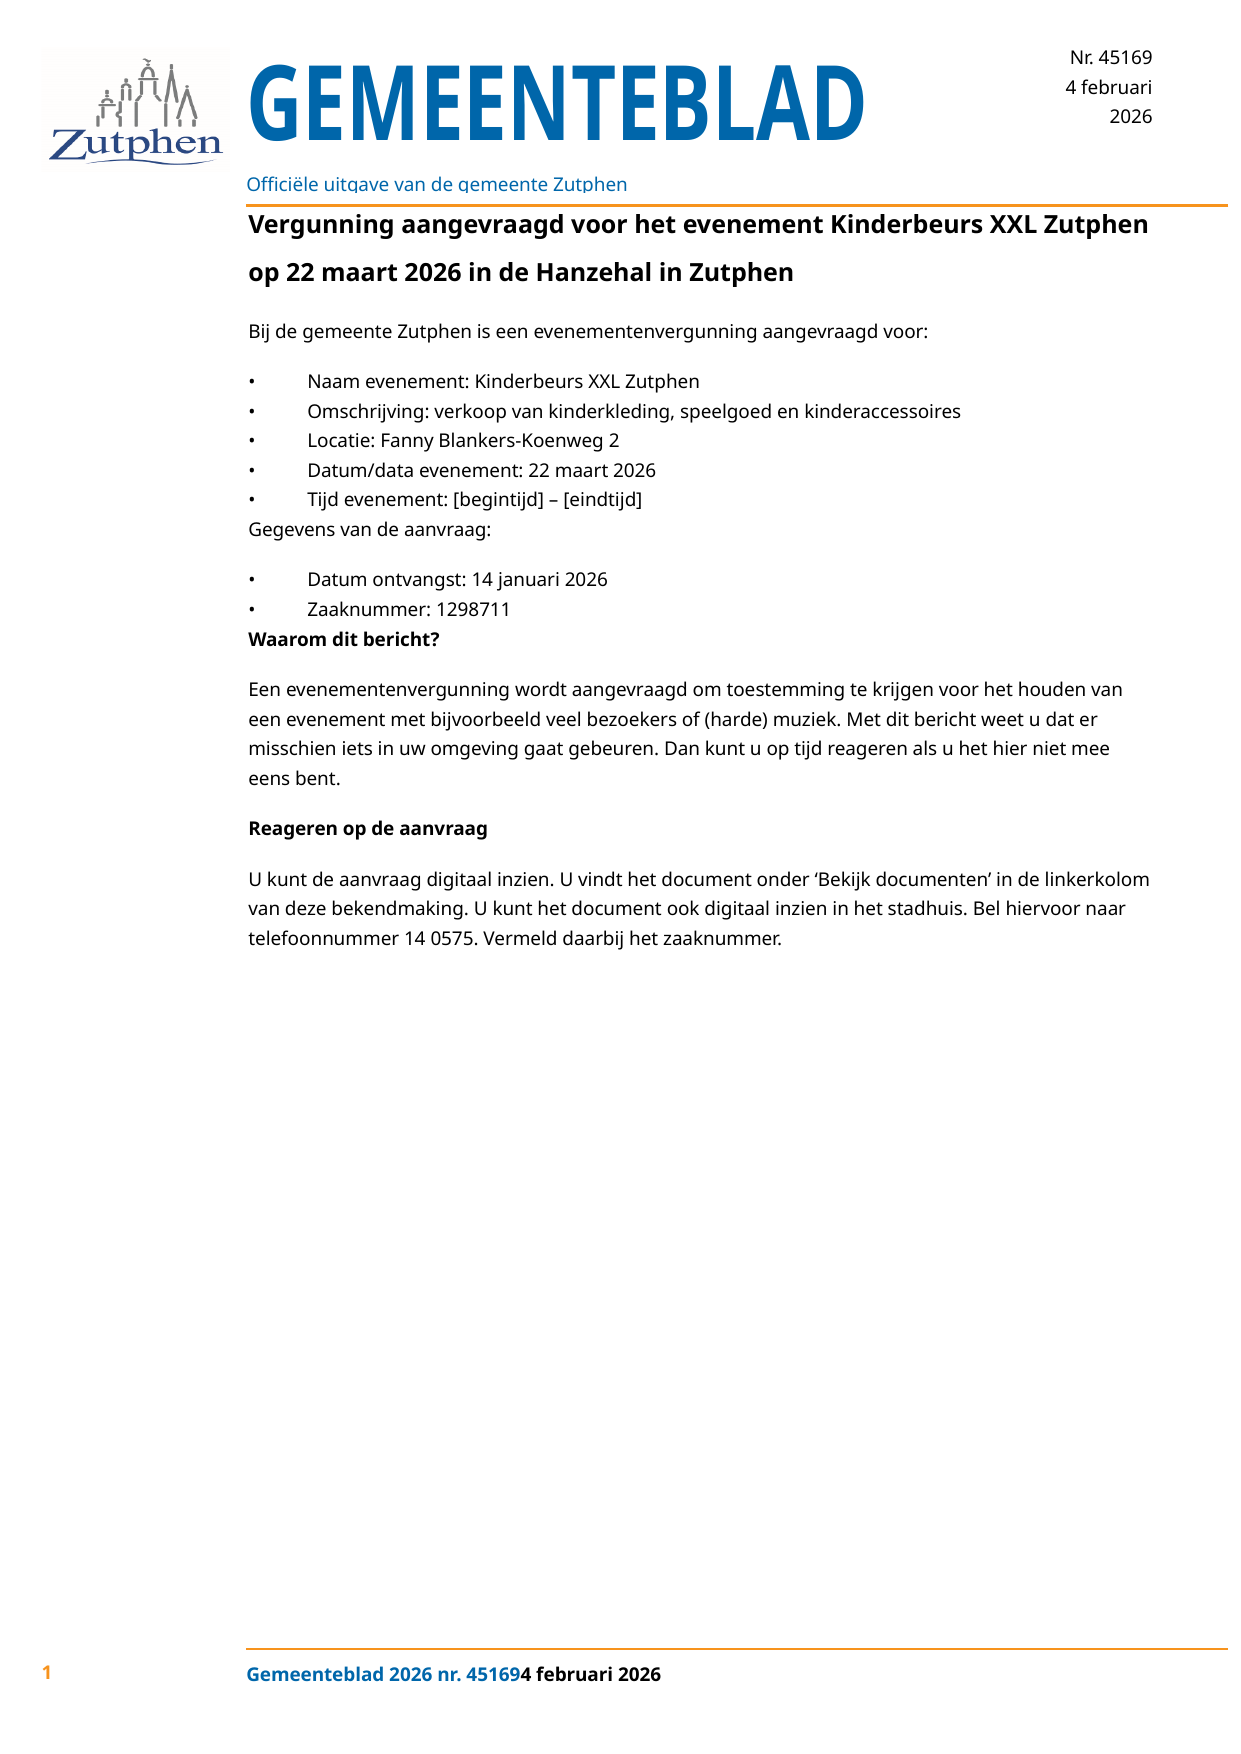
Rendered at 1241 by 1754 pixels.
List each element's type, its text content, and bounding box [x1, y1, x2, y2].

list Omschrijving: verkoop van kinderkleding, speelgoed en kinderaccessoires [248, 398, 1152, 424]
text Gegevens van de aanvraag: [248, 516, 1152, 542]
text Waarom dit bericht? [248, 626, 1152, 652]
list Zaaknummer: 1298711 [248, 596, 1152, 622]
list Naam evenement: Kinderbeurs XXL Zutphen [248, 368, 1152, 394]
text Een evenementenvergunning wordt aangevraagd om toestemming te krijgen voor het houden van een evenement met bijvoorbeeld veel bezoekers of (harde) muziek. Met dit bericht weet u dat er misschien iets in uw omgeving gaat gebeuren. Dan kunt u op tijd reageren als u het hier niet mee eens bent. [248, 676, 1152, 791]
picture [41, 47, 231, 172]
text U kunt de aanvraag digitaal inzien. U vindt het document onder ‘Bekijk documenten’ in de linkerkolom van deze bekendmaking. U kunt het document ook digitaal inzien in het stadhuis. Bel hiervoor naar telefoonnummer 14 0575. Vermeld daarbij het zaaknummer. [248, 866, 1152, 951]
list Tijd evenement: [begintijd] – [eindtijd] [248, 487, 1152, 512]
text Vergunning aangevraagd voor het evenement Kinderbeurs XXL Zutphen op 22 maart 2026 in de Hanzehal in Zutphen [248, 207, 1152, 288]
list Datum ontvangst: 14 januari 2026 [248, 567, 1152, 592]
text Bij de gemeente Zutphen is een evenementenvergunning aangevraagd voor: [248, 318, 1152, 344]
text Reageren op de aanvraag [248, 815, 1152, 841]
list Locatie: Fanny Blankers-Koenweg 2 [248, 427, 1152, 453]
list Datum/data evenement: 22 maart 2026 [248, 457, 1152, 483]
